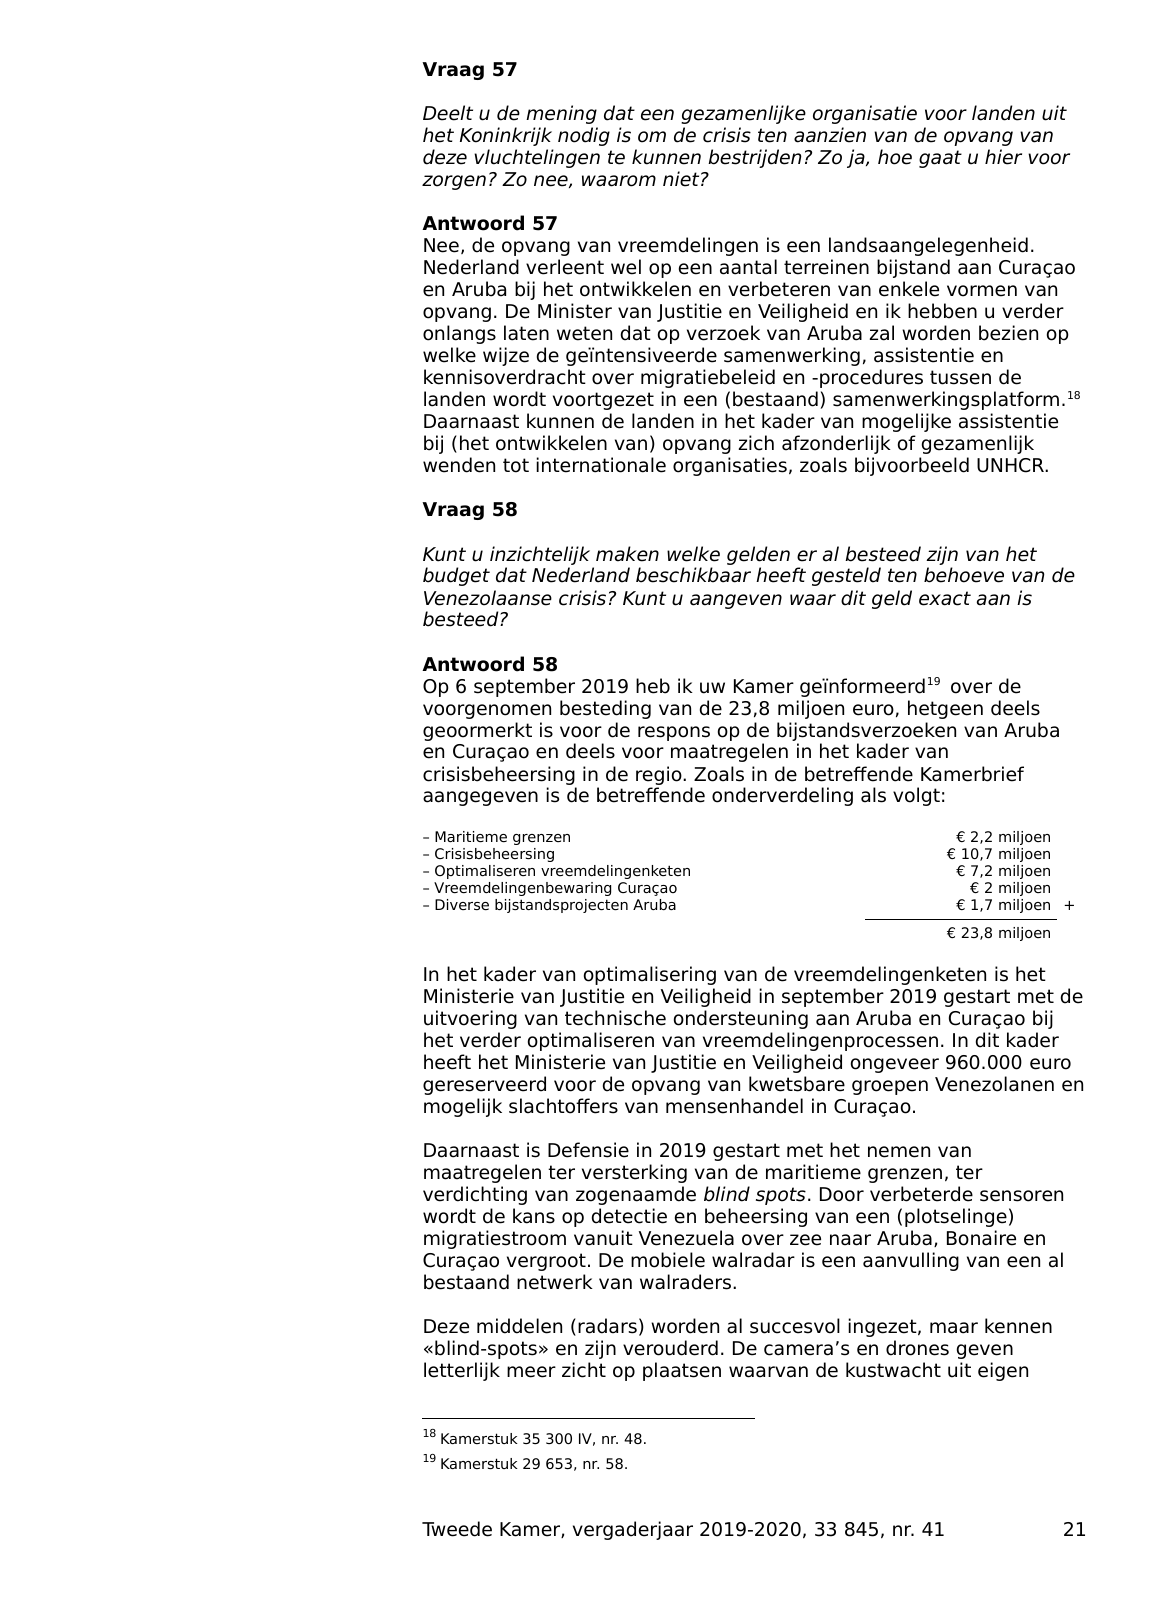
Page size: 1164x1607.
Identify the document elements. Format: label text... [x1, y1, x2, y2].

table_header € 2,2 miljoen [865, 829, 1057, 846]
table_cell – Crisisbeheersing [422, 846, 865, 863]
text Kunt u inzichtelijk maken welke gelden er al besteed zijn van het budget dat Nederland beschikbaar heeft gesteld ten behoeve van de Venezolaanse crisis? Kunt u aangeven waar dit geld exact aan is besteed? [422, 543, 1087, 631]
text Kamerstuk 35 300 IV, nr. 48. [422, 1427, 1087, 1449]
subtitle Vraag 58 [422, 499, 1087, 521]
text Op 6 september 2019 heb ik uw Kamer geïnformeerd over de voorgenomen besteding van de 23,8 miljoen euro, hetgeen deels geoormerkt is voor de respons op de bijstandsverzoeken van Aruba en Curaçao en deels voor maatregelen in het kader van crisisbeheersing in de regio. Zoals in de betreffende Kamerbrief aangegeven is de betreffende onderverdeling als volgt: [422, 676, 1087, 807]
table_cell [422, 919, 865, 942]
text Deze middelen (radars) worden al succesvol ingezet, maar kennen «blind-spots» en zijn verouderd. De camera’s en drones geven letterlijk meer zicht op plaatsen waarvan de kustwacht uit eigen [422, 1316, 1087, 1382]
table_header [1057, 829, 1087, 846]
table_cell – Diverse bijstandsprojecten Aruba [422, 897, 865, 919]
subtitle Antwoord 58 [422, 653, 1087, 676]
table_cell € 1,7 miljoen [865, 897, 1057, 919]
table_cell – Optimaliseren vreemdelingenketen [422, 863, 865, 880]
text Deelt u de mening dat een gezamenlijke organisatie voor landen uit het Koninkrijk nodig is om de crisis ten aanzien van de opvang van deze vluchtelingen te kunnen bestrijden? Zo ja, hoe gaat u hier voor zorgen? Zo nee, waarom niet? [422, 103, 1087, 191]
text Daarnaast is Defensie in 2019 gestart met het nemen van maatregelen ter versterking van de maritieme grenzen, ter verdichting van zogenaamde blind spots. Door verbeterde sensoren wordt de kans op detectie en beheersing van een (plotselinge) migratiestroom vanuit Venezuela over zee naar Aruba, Bonaire en Curaçao vergroot. De mobiele walradar is een aanvulling van een al bestaand netwerk van walraders. [422, 1140, 1087, 1294]
text Kamerstuk 29 653, nr. 58. [422, 1452, 1087, 1474]
table_cell € 23,8 miljoen [865, 920, 1057, 942]
table_cell € 7,2 miljoen [865, 863, 1057, 880]
table_cell [1057, 846, 1087, 863]
table_cell [1057, 919, 1087, 942]
table_cell [1057, 863, 1087, 880]
text Nee, de opvang van vreemdelingen is een landsaangelegenheid. Nederland verleent wel op een aantal terreinen bijstand aan Curaçao en Aruba bij het ontwikkelen en verbeteren van enkele vormen van opvang. De Minister van Justitie en Veiligheid en ik hebben u verder onlangs laten weten dat op verzoek van Aruba zal worden bezien op welke wijze de geïntensiveerde samenwerking, assistentie en kennisoverdracht over migratiebeleid en -procedures tussen de landen wordt voortgezet in een (bestaand) samenwerkingsplatform. Daarnaast kunnen de landen in het kader van mogelijke assistentie bij (het ontwikkelen van) opvang zich afzonderlijk of gezamenlijk wenden tot internationale organisaties, zoals bijvoorbeeld UNHCR. [422, 235, 1087, 477]
table_cell [1057, 880, 1087, 897]
table_cell – Vreemdelingenbewaring Curaçao [422, 880, 865, 897]
subtitle Antwoord 57 [422, 213, 1087, 235]
table_header – Maritieme grenzen [422, 829, 865, 846]
text In het kader van optimalisering van de vreemdelingenketen is het Ministerie van Justitie en Veiligheid in september 2019 gestart met de uitvoering van technische ondersteuning aan Aruba en Curaçao bij het verder optimaliseren van vreemdelingenprocessen. In dit kader heeft het Ministerie van Justitie en Veiligheid ongeveer 960.000 euro gereserveerd voor de opvang van kwetsbare groepen Venezolanen en mogelijk slachtoffers van mensenhandel in Curaçao. [422, 964, 1087, 1118]
table_cell € 10,7 miljoen [865, 846, 1057, 863]
table_cell + [1057, 897, 1087, 919]
subtitle Vraag 57 [422, 59, 1087, 81]
table_cell € 2 miljoen [865, 880, 1057, 897]
